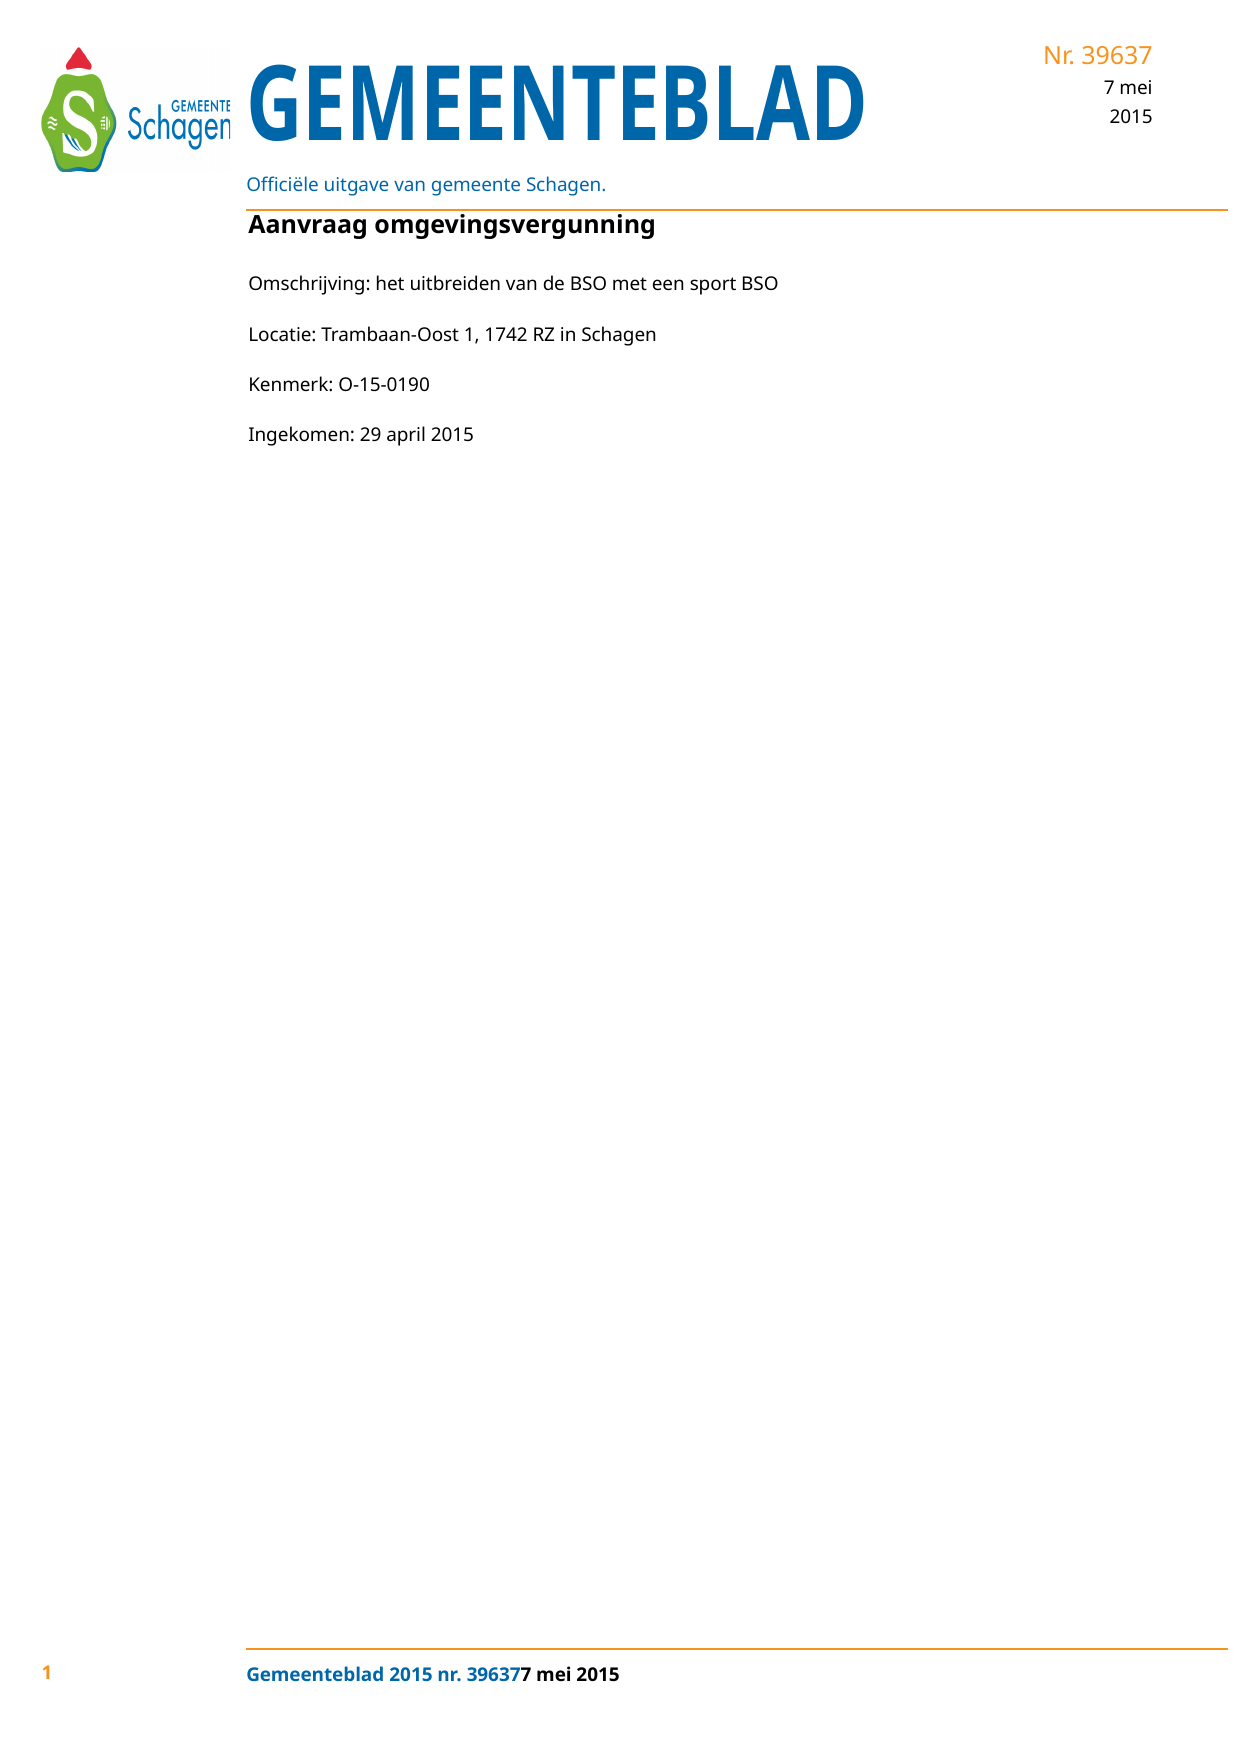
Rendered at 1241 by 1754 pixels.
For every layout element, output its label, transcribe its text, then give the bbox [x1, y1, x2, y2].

text Locatie: Trambaan-Oost 1, 1742 RZ in Schagen [248, 321, 1152, 346]
text Ingekomen: 29 april 2015 [248, 422, 1152, 447]
text Kenmerk: O-15-0190 [248, 371, 1152, 397]
text Aanvraag omgevingsvergunning [248, 211, 1152, 241]
picture [41, 47, 231, 172]
text Omschrijving: het uitbreiden van de BSO met een sport BSO [248, 270, 1152, 296]
